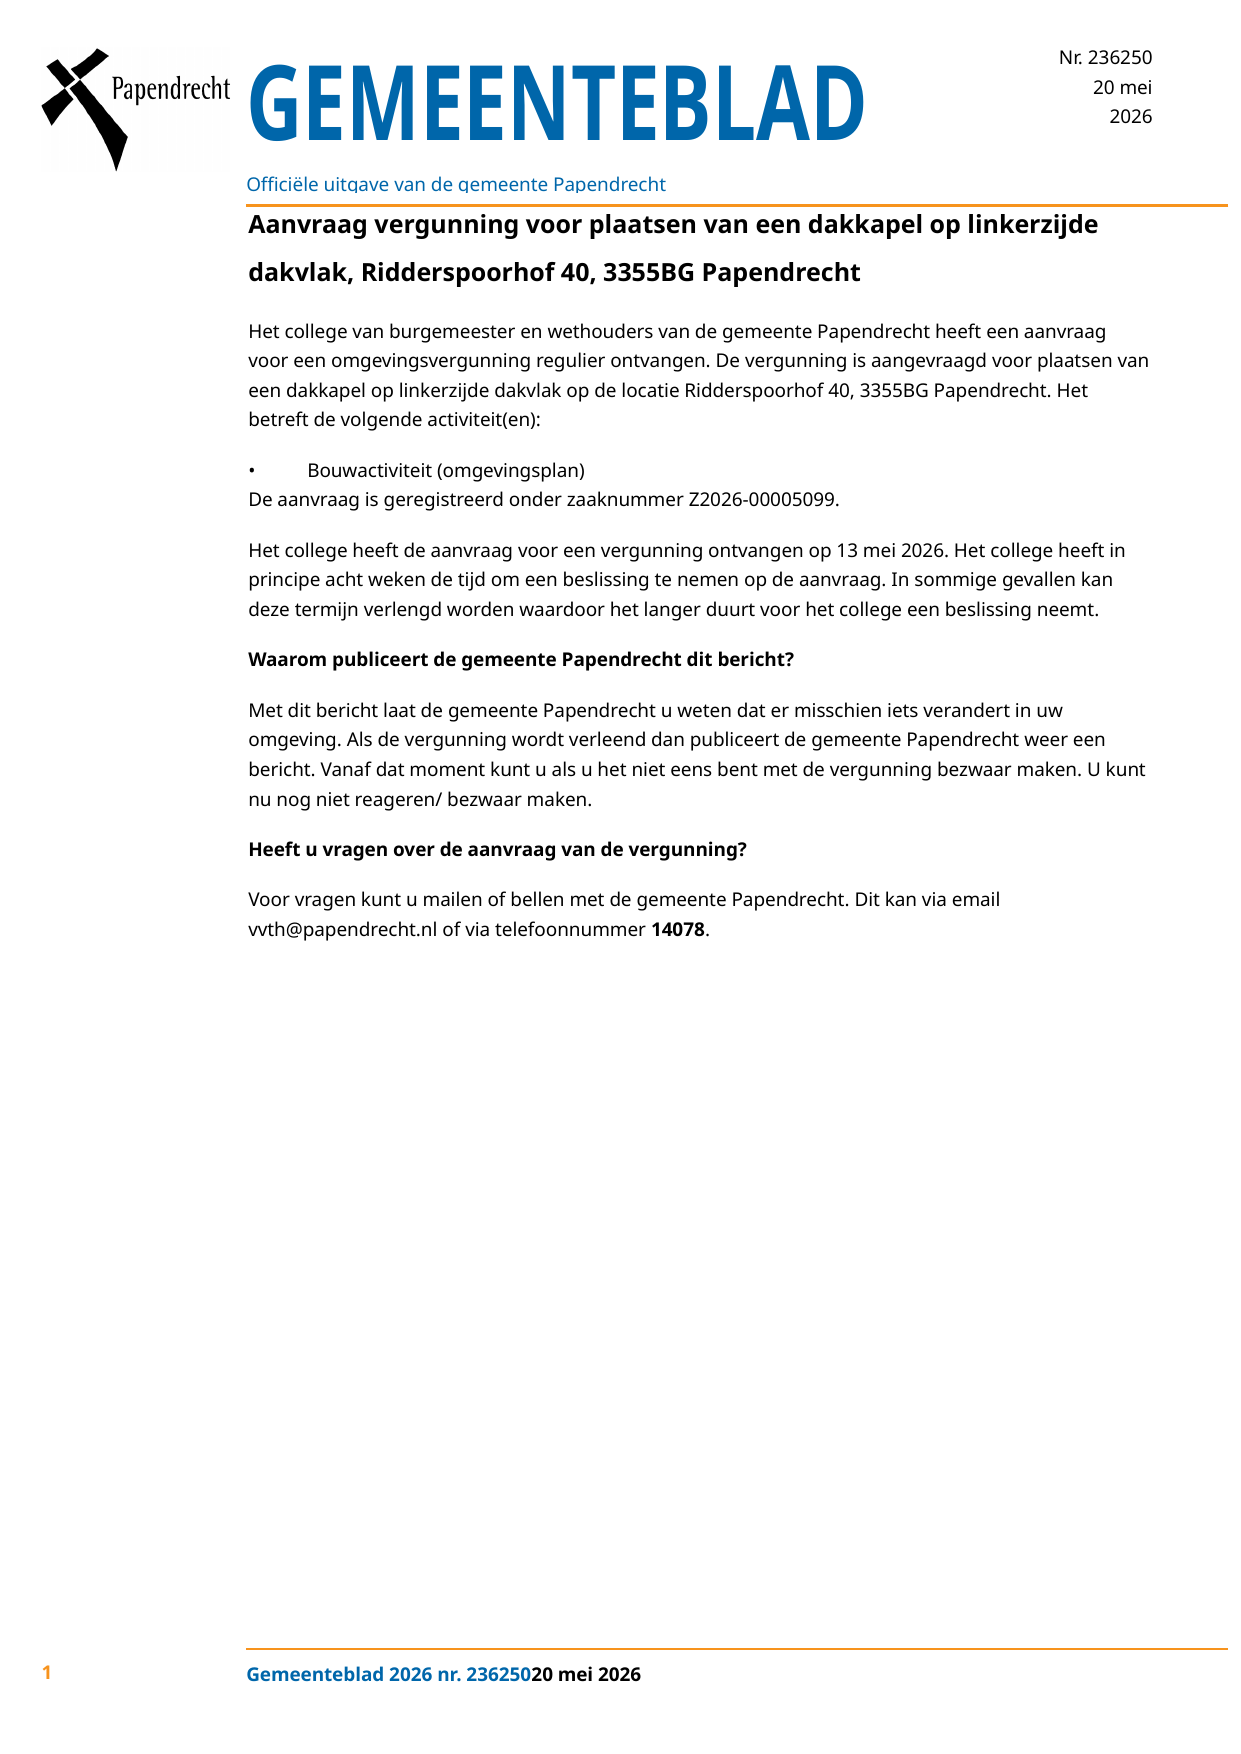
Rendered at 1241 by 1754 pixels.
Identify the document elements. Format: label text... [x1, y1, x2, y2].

text Het college heeft de aanvraag voor een vergunning ontvangen op 13 mei 2026. Het college heeft in principe acht weken de tijd om een beslissing te nemen op de aanvraag. In sommige gevallen kan deze termijn verlengd worden waardoor het langer duurt voor het college een beslissing neemt. [248, 537, 1152, 622]
text Met dit bericht laat de gemeente Papendrecht u weten dat er misschien iets verandert in uw omgeving. Als de vergunning wordt verleend dan publiceert de gemeente Papendrecht weer een bericht. Vanaf dat moment kunt u als u het niet eens bent met de vergunning bezwaar maken. U kunt nu nog niet reageren/ bezwaar maken. [248, 697, 1152, 812]
text Aanvraag vergunning voor plaatsen van een dakkapel op linkerzijde dakvlak, Ridderspoorhof 40, 3355BG Papendrecht [248, 207, 1152, 288]
list Bouwactiviteit (omgevingsplan) [248, 457, 1152, 483]
picture [41, 47, 231, 172]
text De aanvraag is geregistreerd onder zaaknummer Z2026-00005099. [248, 487, 1152, 512]
text Voor vragen kunt u mailen of bellen met de gemeente Papendrecht. Dit kan via email vvth@papendrecht.nl of via telefoonnummer 14078. [248, 887, 1152, 942]
text Heeft u vragen over de aanvraag van de vergunning? [248, 836, 1152, 862]
text Waarom publiceert de gemeente Papendrecht dit bericht? [248, 647, 1152, 672]
text Het college van burgemeester en wethouders van de gemeente Papendrecht heeft een aanvraag voor een omgevingsvergunning regulier ontvangen. De vergunning is aangevraagd voor plaatsen van een dakkapel op linkerzijde dakvlak op de locatie Ridderspoorhof 40, 3355BG Papendrecht. Het betreft de volgende activiteit(en): [248, 318, 1152, 432]
